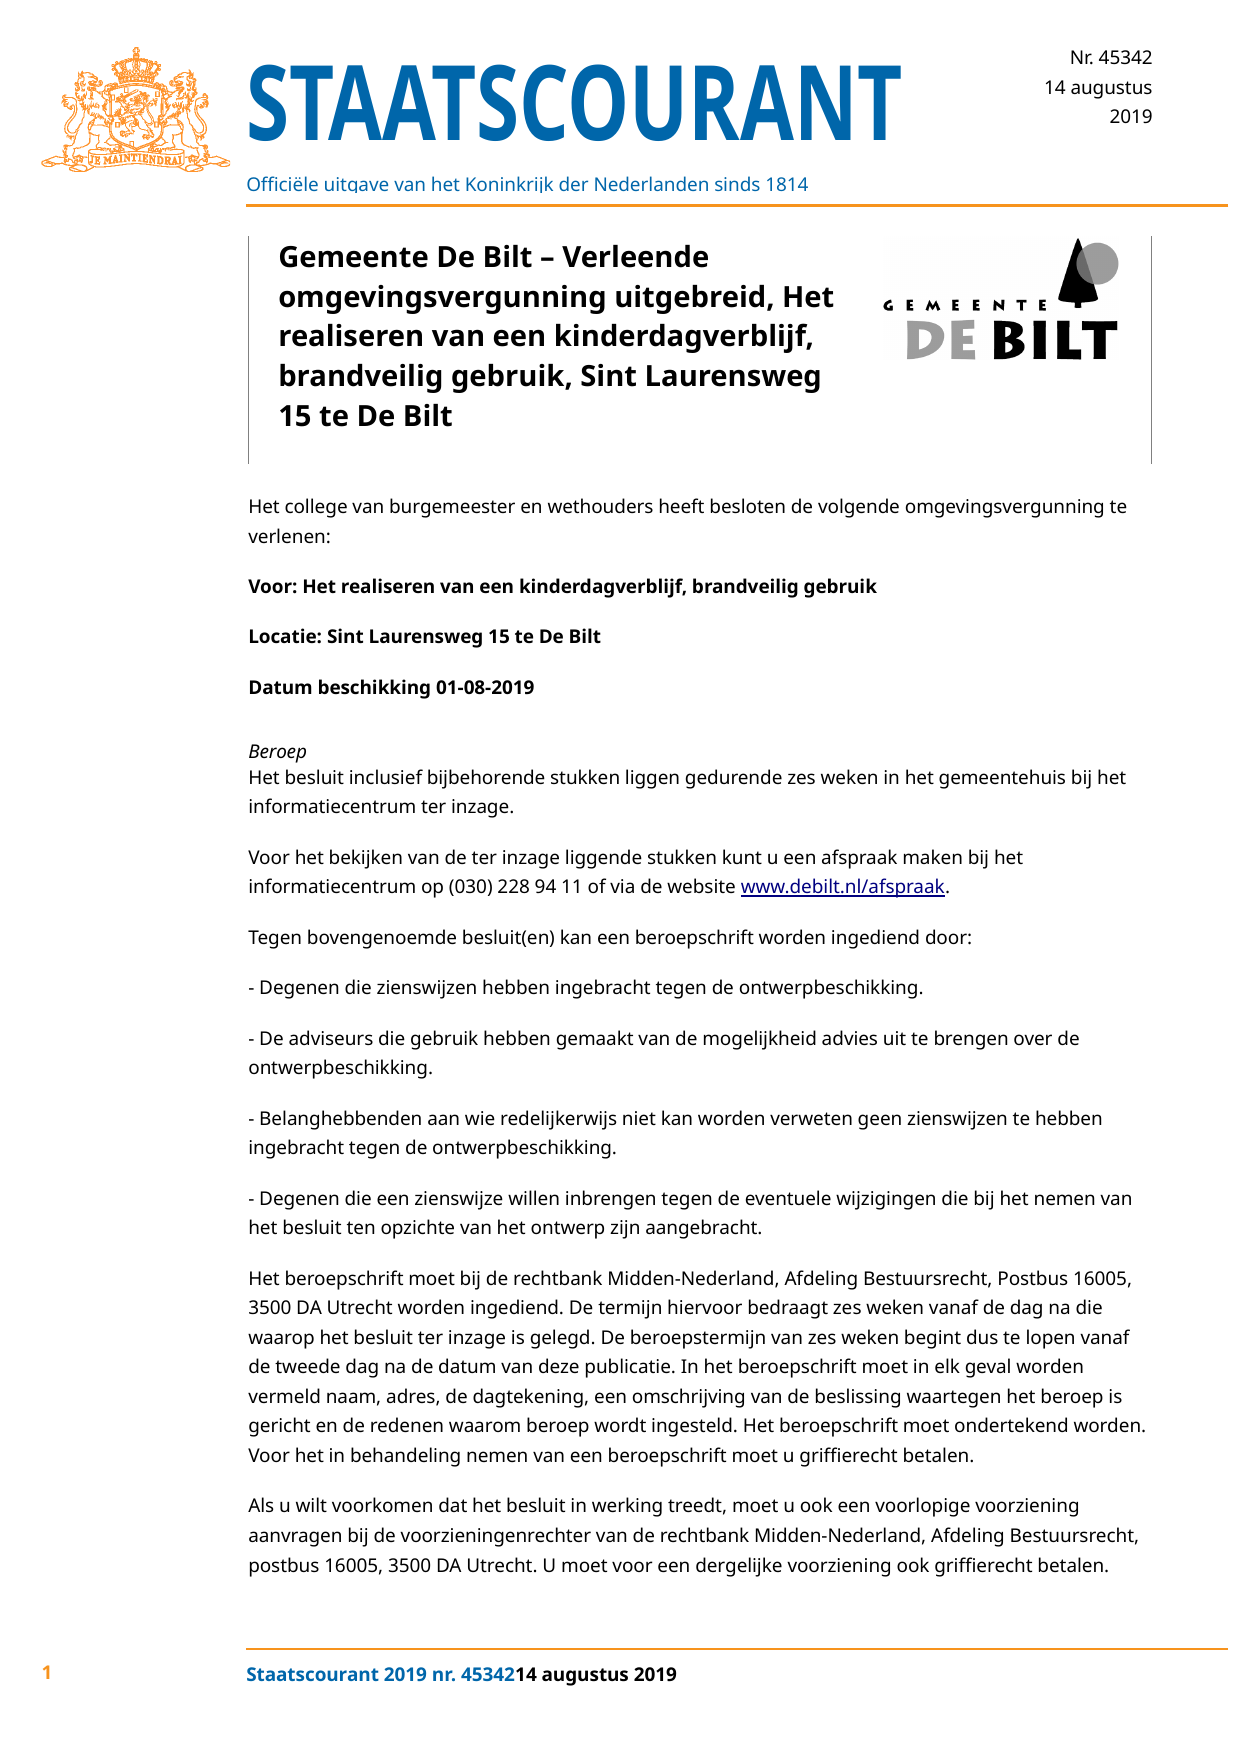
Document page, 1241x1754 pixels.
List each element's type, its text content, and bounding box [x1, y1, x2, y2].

text Het besluit inclusief bijbehorende stukken liggen gedurende zes weken in het gemeentehuis bij het informatiecentrum ter inzage. [248, 764, 1152, 819]
table_header [850, 236, 1151, 464]
text Voor: Het realiseren van een kinderdagverblijf, brandveilig gebruik [248, 573, 1152, 599]
text Voor het bekijken van de ter inzage liggende stukken kunt u een afspraak maken bij het informatiecentrum op (030) 228 94 11 of via de website www.debilt.nl/afspraak. [248, 844, 1152, 899]
text - Degenen die een zienswijze willen inbrengen tegen de eventuele wijzigingen die bij het nemen van het besluit ten opzichte van het ontwerp zijn aangebracht. [248, 1185, 1152, 1240]
text Het beroepschrift moet bij de rechtbank Midden-Nederland, Afdeling Bestuursrecht, Postbus 16005, 3500 DA Utrecht worden ingediend. De termijn hiervoor bedraagt zes weken vanaf de dag na die waarop het besluit ter inzage is gelegd. De beroepstermijn van zes weken begint dus te lopen vanaf de tweede dag na de datum van deze publicatie. In het beroepschrift moet in elk geval worden vermeld naam, adres, de dagtekening, een omschrijving van de beslissing waartegen het beroep is gericht en de redenen waarom beroep wordt ingesteld. Het beroepschrift moet ondertekend worden. Voor het in behandeling nemen van een beroepschrift moet u griffierecht betalen. [248, 1265, 1152, 1468]
picture [41, 47, 231, 172]
text - De adviseurs die gebruik hebben gemaakt van de mogelijkheid advies uit te brengen over de ontwerpbeschikking. [248, 1025, 1152, 1080]
text Beroep [248, 738, 1152, 764]
text Als u wilt voorkomen dat het besluit in werking treedt, moet u ook een voorlopige voorziening aanvragen bij de voorzieningenrechter van de rechtbank Midden-Nederland, Afdeling Bestuursrecht, postbus 16005, 3500 DA Utrecht. U moet voor een dergelijke voorziening ook griffierecht betalen. [248, 1493, 1152, 1577]
text Het college van burgemeester en wethouders heeft besloten de volgende omgevingsvergunning te verlenen: [248, 493, 1152, 549]
picture [882, 236, 1119, 360]
text Tegen bovengenoemde besluit(en) kan een beroepschrift worden ingediend door: [248, 924, 1152, 949]
table_header Gemeente De Bilt – Verleende omgevingsvergunning uitgebreid, Het realiseren van een kinderdagverblijf, brandveilig gebruik, Sint Laurensweg 15 te De Bilt [249, 236, 850, 464]
text - Degenen die zienswijzen hebben ingebracht tegen de ontwerpbeschikking. [248, 974, 1152, 1000]
text Datum beschikking 01-08-2019 [248, 674, 1152, 700]
text - Belanghebbenden aan wie redelijkerwijs niet kan worden verweten geen zienswijzen te hebben ingebracht tegen de ontwerpbeschikking. [248, 1105, 1152, 1160]
text Locatie: Sint Laurensweg 15 te De Bilt [248, 624, 1152, 649]
